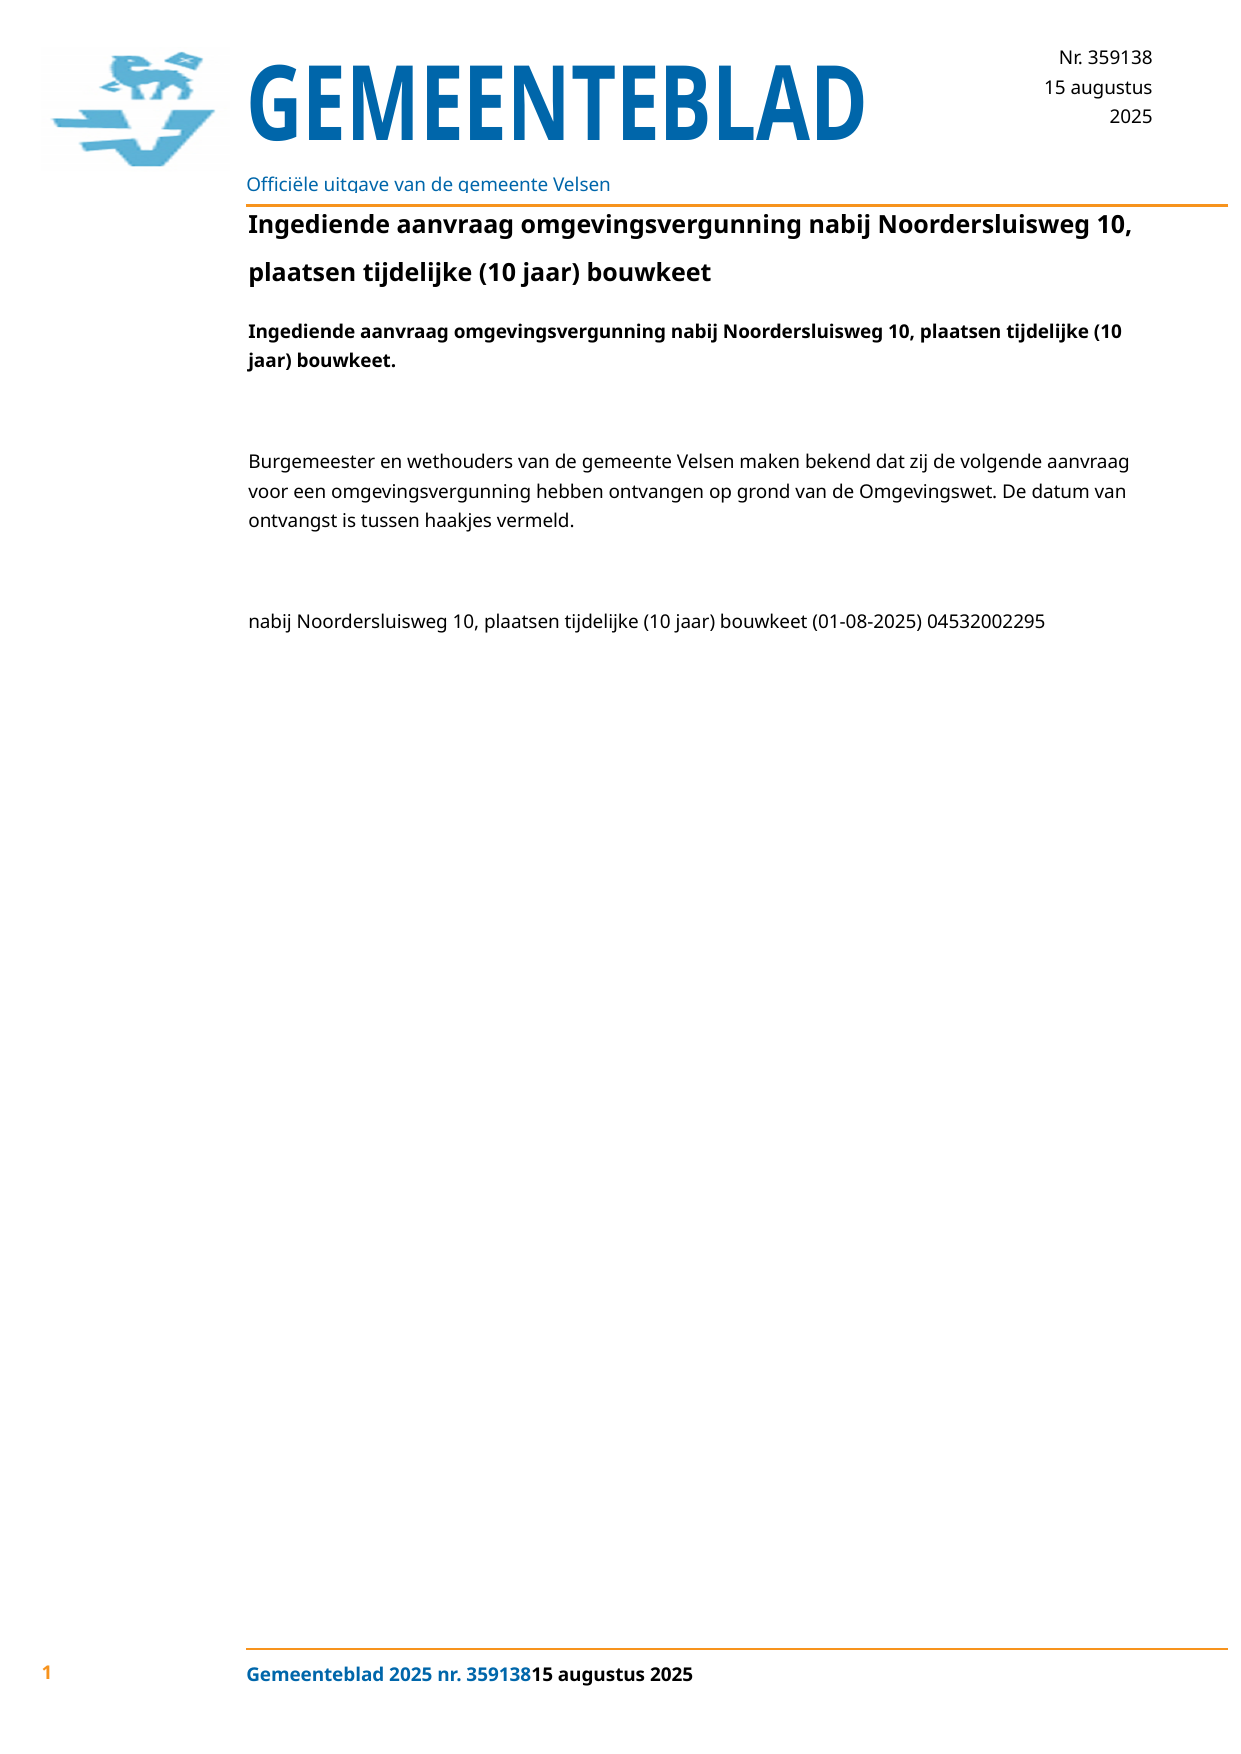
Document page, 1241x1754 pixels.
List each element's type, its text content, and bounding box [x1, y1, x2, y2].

text Ingediende aanvraag omgevingsvergunning nabij Noordersluisweg 10, plaatsen tijdelijke (10 jaar) bouwkeet [248, 207, 1152, 288]
picture [41, 47, 231, 172]
text Ingediende aanvraag omgevingsvergunning nabij Noordersluisweg 10, plaatsen tijdelijke (10 jaar) bouwkeet. [248, 318, 1152, 373]
text Burgemeester en wethouders van de gemeente Velsen maken bekend dat zij de volgende aanvraag voor een omgevingsvergunning hebben ontvangen op grond van de Omgevingswet. De datum van ontvangst is tussen haakjes vermeld. [248, 448, 1152, 533]
text nabij Noordersluisweg 10, plaatsen tijdelijke (10 jaar) bouwkeet (01-08-2025) 04532002295 [248, 608, 1152, 634]
